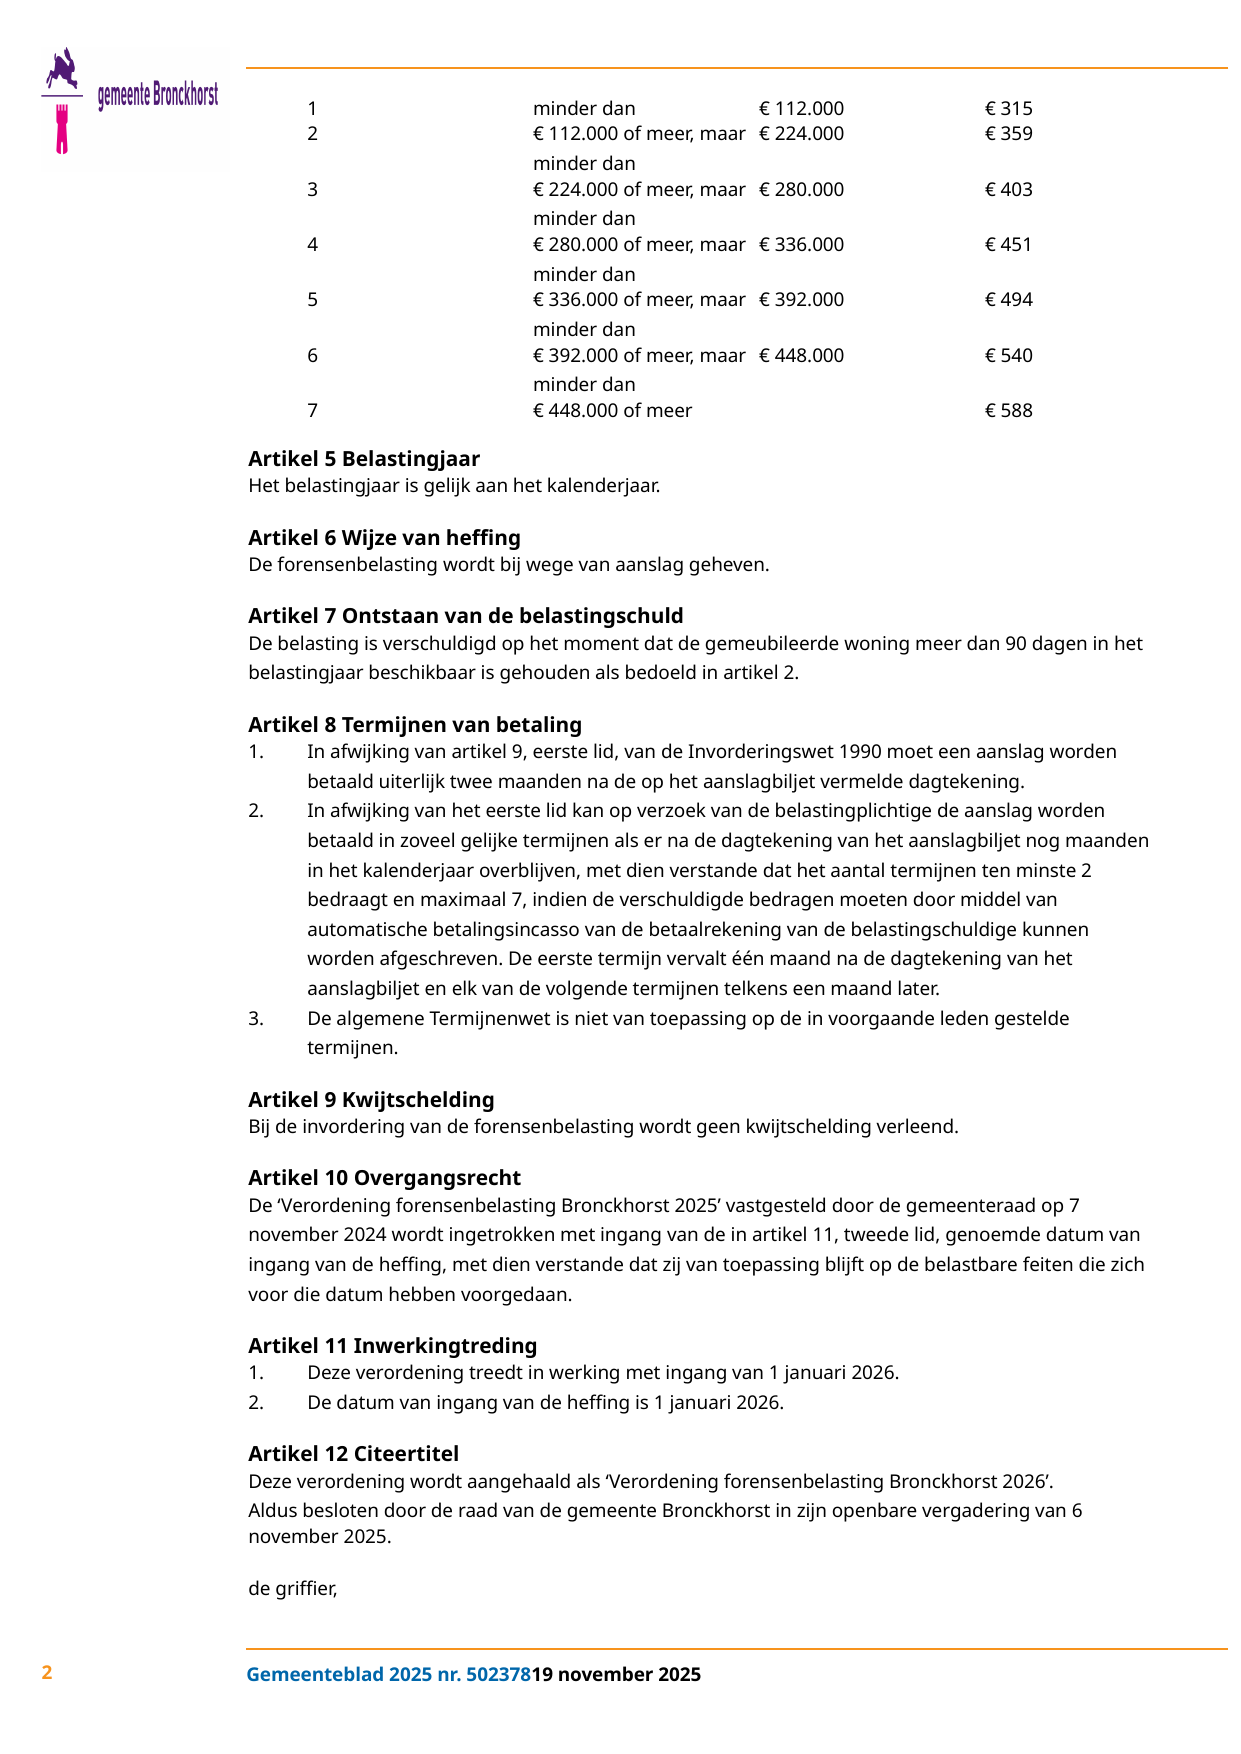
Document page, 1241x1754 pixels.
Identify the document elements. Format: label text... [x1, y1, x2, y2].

table_header minder dan [533, 95, 759, 121]
text Artikel 12 Citeertitel [248, 1439, 1152, 1468]
table_cell € 403 [985, 176, 1211, 231]
table_cell € 336.000 of meer, maar minder dan [533, 287, 759, 342]
table_cell € 540 [985, 342, 1211, 397]
table_header 1 [307, 95, 533, 121]
text Het belastingjaar is gelijk aan het kalenderjaar. [248, 472, 1152, 498]
text De ‘Verordening forensenbelasting Bronckhorst 2025’ vastgesteld door de gemeenteraad op 7 november 2024 wordt ingetrokken met ingang van de in artikel 11, tweede lid, genoemde datum van ingang van de heffing, met dien verstande dat zij van toepassing blijft op de belastbare feiten die zich voor die datum hebben voorgedaan. [248, 1192, 1152, 1306]
list In afwijking van artikel 9, eerste lid, van de Invorderingswet 1990 moet een aanslag worden betaald uiterlijk twee maanden na de op het aanslagbiljet vermelde dagtekening. [248, 738, 1152, 794]
table_cell 3 [307, 176, 533, 231]
table_cell € 280.000 [759, 176, 985, 231]
text Bij de invordering van de forensenbelasting wordt geen kwijtschelding verleend. [248, 1113, 1152, 1139]
table_cell € 392.000 [759, 287, 985, 342]
text Artikel 7 Ontstaan van de belastingschuld [248, 602, 1152, 630]
text Artikel 8 Termijnen van betaling [248, 710, 1152, 738]
text Artikel 5 Belastingjaar [248, 444, 1152, 472]
table_cell 4 [307, 231, 533, 287]
table_cell € 494 [985, 287, 1211, 342]
table_cell € 588 [985, 397, 1211, 423]
table_cell € 451 [985, 231, 1211, 287]
table_cell € 359 [985, 121, 1211, 176]
list De datum van ingang van de heffing is 1 januari 2026. [248, 1389, 1152, 1415]
text de griffier, [248, 1575, 1152, 1601]
list De algemene Termijnenwet is niet van toepassing op de in voorgaande leden gestelde termijnen. [248, 1005, 1152, 1060]
table_cell 6 [307, 342, 533, 397]
table_cell 2 [307, 121, 533, 176]
table_header € 315 [985, 95, 1211, 121]
text De belasting is verschuldigd op het moment dat de gemeubileerde woning meer dan 90 dagen in het belastingjaar beschikbaar is gehouden als bedoeld in artikel 2. [248, 630, 1152, 685]
text Aldus besloten door de raad van de gemeente Bronckhorst in zijn openbare vergadering van 6 november 2025. [248, 1498, 1152, 1549]
table_cell 5 [307, 287, 533, 342]
table_cell € 224.000 of meer, maar minder dan [533, 176, 759, 231]
table_cell € 112.000 of meer, maar minder dan [533, 121, 759, 176]
text De forensenbelasting wordt bij wege van aanslag geheven. [248, 551, 1152, 577]
table_cell € 336.000 [759, 231, 985, 287]
text Artikel 9 Kwijtschelding [248, 1085, 1152, 1113]
list Deze verordening treedt in werking met ingang van 1 januari 2026. [248, 1359, 1152, 1385]
text Deze verordening wordt aangehaald als ‘Verordening forensenbelasting Bronckhorst 2026’. [248, 1468, 1152, 1494]
table_cell 7 [307, 397, 533, 423]
table_cell € 392.000 of meer, maar minder dan [533, 342, 759, 397]
text Artikel 11 Inwerkingtreding [248, 1331, 1152, 1359]
list In afwijking van het eerste lid kan op verzoek van de belastingplichtige de aanslag worden betaald in zoveel gelijke termijnen als er na de dagtekening van het aanslagbiljet nog maanden in het kalenderjaar overblijven, met dien verstande dat het aantal termijnen ten minste 2 bedraagt en maximaal 7, indien de verschuldigde bedragen moeten door middel van automatische betalingsincasso van de betaalrekening van de belastingschuldige kunnen worden afgeschreven. De eerste termijn vervalt één maand na de dagtekening van het aanslagbiljet en elk van de volgende termijnen telkens een maand later. [248, 798, 1152, 1001]
picture [41, 47, 231, 172]
text Artikel 10 Overgangsrecht [248, 1163, 1152, 1192]
table_cell € 224.000 [759, 121, 985, 176]
text Artikel 6 Wijze van heffing [248, 523, 1152, 551]
table_cell [759, 397, 985, 423]
table_header € 112.000 [759, 95, 985, 121]
table_cell € 448.000 of meer [533, 397, 759, 423]
table_cell € 280.000 of meer, maar minder dan [533, 231, 759, 287]
table_cell € 448.000 [759, 342, 985, 397]
